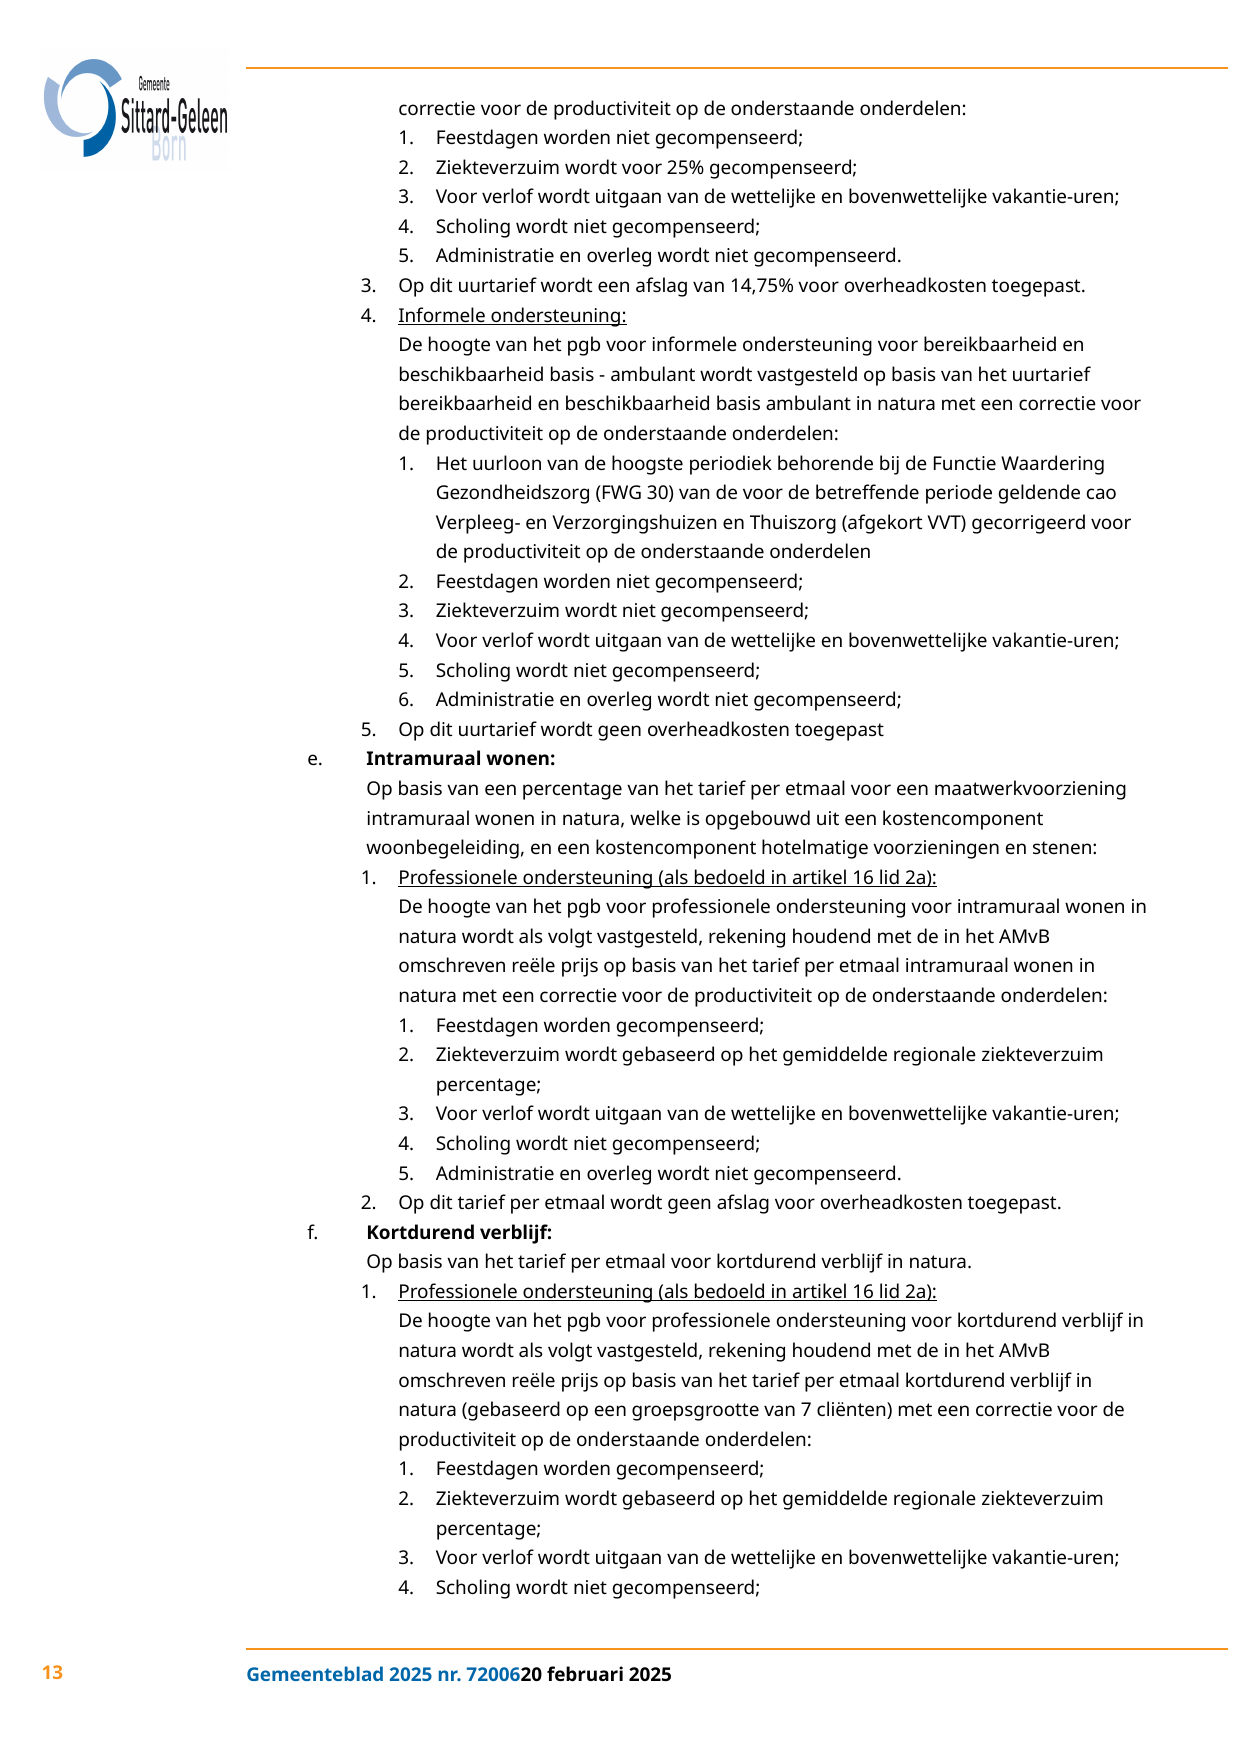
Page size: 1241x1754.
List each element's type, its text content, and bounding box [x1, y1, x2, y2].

list Feestdagen worden niet gecompenseerd; [398, 124, 1152, 150]
list Professionele ondersteuning (als bedoeld in artikel 16 lid 2a): [361, 1278, 1152, 1304]
list Ziekteverzuim wordt gebaseerd op het gemiddelde regionale ziekteverzuim percentage; [398, 1485, 1152, 1541]
list Op basis van het tarief per etmaal voor kortdurend verblijf in natura. [307, 1248, 1152, 1274]
list De hoogte van het pgb voor professionele ondersteuning voor intramuraal wonen in natura wordt als volgt vastgesteld, rekening houdend met de in het AMvB omschreven reële prijs op basis van het tarief per etmaal intramuraal wonen in natura met een correctie voor de productiviteit op de onderstaande onderdelen: [361, 893, 1152, 1008]
list Administratie en overleg wordt niet gecompenseerd. [398, 1160, 1152, 1186]
list Administratie en overleg wordt niet gecompenseerd; [398, 686, 1152, 712]
list De hoogte van het pgb voor professionele ondersteuning voor kortdurend verblijf in natura wordt als volgt vastgesteld, rekening houdend met de in het AMvB omschreven reële prijs op basis van het tarief per etmaal kortdurend verblijf in natura (gebaseerd op een groepsgrootte van 7 cliënten) met een correctie voor de productiviteit op de onderstaande onderdelen: [361, 1308, 1152, 1452]
list Kortdurend verblijf: [307, 1219, 1152, 1245]
list Informele ondersteuning: [361, 302, 1152, 328]
list Op basis van een percentage van het tarief per etmaal voor een maatwerkvoorziening intramuraal wonen in natura, welke is opgebouwd uit een kostencomponent woonbegeleiding, en een kostencomponent hotelmatige voorzieningen en stenen: [307, 775, 1152, 860]
list Administratie en overleg wordt niet gecompenseerd. [398, 243, 1152, 268]
list Scholing wordt niet gecompenseerd; [398, 657, 1152, 683]
list Ziekteverzuim wordt gebaseerd op het gemiddelde regionale ziekteverzuim percentage; [398, 1041, 1152, 1097]
list Scholing wordt niet gecompenseerd; [398, 1130, 1152, 1156]
list Feestdagen worden gecompenseerd; [398, 1012, 1152, 1038]
picture [41, 47, 231, 172]
list Scholing wordt niet gecompenseerd; [398, 1574, 1152, 1600]
list Voor verlof wordt uitgaan van de wettelijke en bovenwettelijke vakantie-uren; [398, 183, 1152, 209]
list De hoogte van het pgb voor informele ondersteuning voor bereikbaarheid en beschikbaarheid basis - ambulant wordt vastgesteld op basis van het uurtarief bereikbaarheid en beschikbaarheid basis ambulant in natura met een correctie voor de productiviteit op de onderstaande onderdelen: [361, 331, 1152, 446]
list Op dit tarief per etmaal wordt geen afslag voor overheadkosten toegepast. [361, 1189, 1152, 1215]
list Ziekteverzuim wordt niet gecompenseerd; [398, 598, 1152, 623]
list Op dit uurtarief wordt een afslag van 14,75% voor overheadkosten toegepast. [361, 272, 1152, 298]
list correctie voor de productiviteit op de onderstaande onderdelen: [361, 95, 1152, 121]
list Intramuraal wonen: [307, 746, 1152, 771]
list Op dit uurtarief wordt geen overheadkosten toegepast [361, 716, 1152, 742]
list Het uurloon van de hoogste periodiek behorende bij de Functie Waardering Gezondheidszorg (FWG 30) van de voor de betreffende periode geldende cao Verpleeg- en Verzorgingshuizen en Thuiszorg (afgekort VVT) gecorrigeerd voor de productiviteit op de onderstaande onderdelen [398, 450, 1152, 564]
list Feestdagen worden niet gecompenseerd; [398, 568, 1152, 594]
list Voor verlof wordt uitgaan van de wettelijke en bovenwettelijke vakantie-uren; [398, 1544, 1152, 1570]
list Voor verlof wordt uitgaan van de wettelijke en bovenwettelijke vakantie-uren; [398, 627, 1152, 653]
list Scholing wordt niet gecompenseerd; [398, 213, 1152, 239]
list Feestdagen worden gecompenseerd; [398, 1456, 1152, 1481]
list Voor verlof wordt uitgaan van de wettelijke en bovenwettelijke vakantie-uren; [398, 1101, 1152, 1126]
list Professionele ondersteuning (als bedoeld in artikel 16 lid 2a): [361, 864, 1152, 890]
list Ziekteverzuim wordt voor 25% gecompenseerd; [398, 154, 1152, 180]
